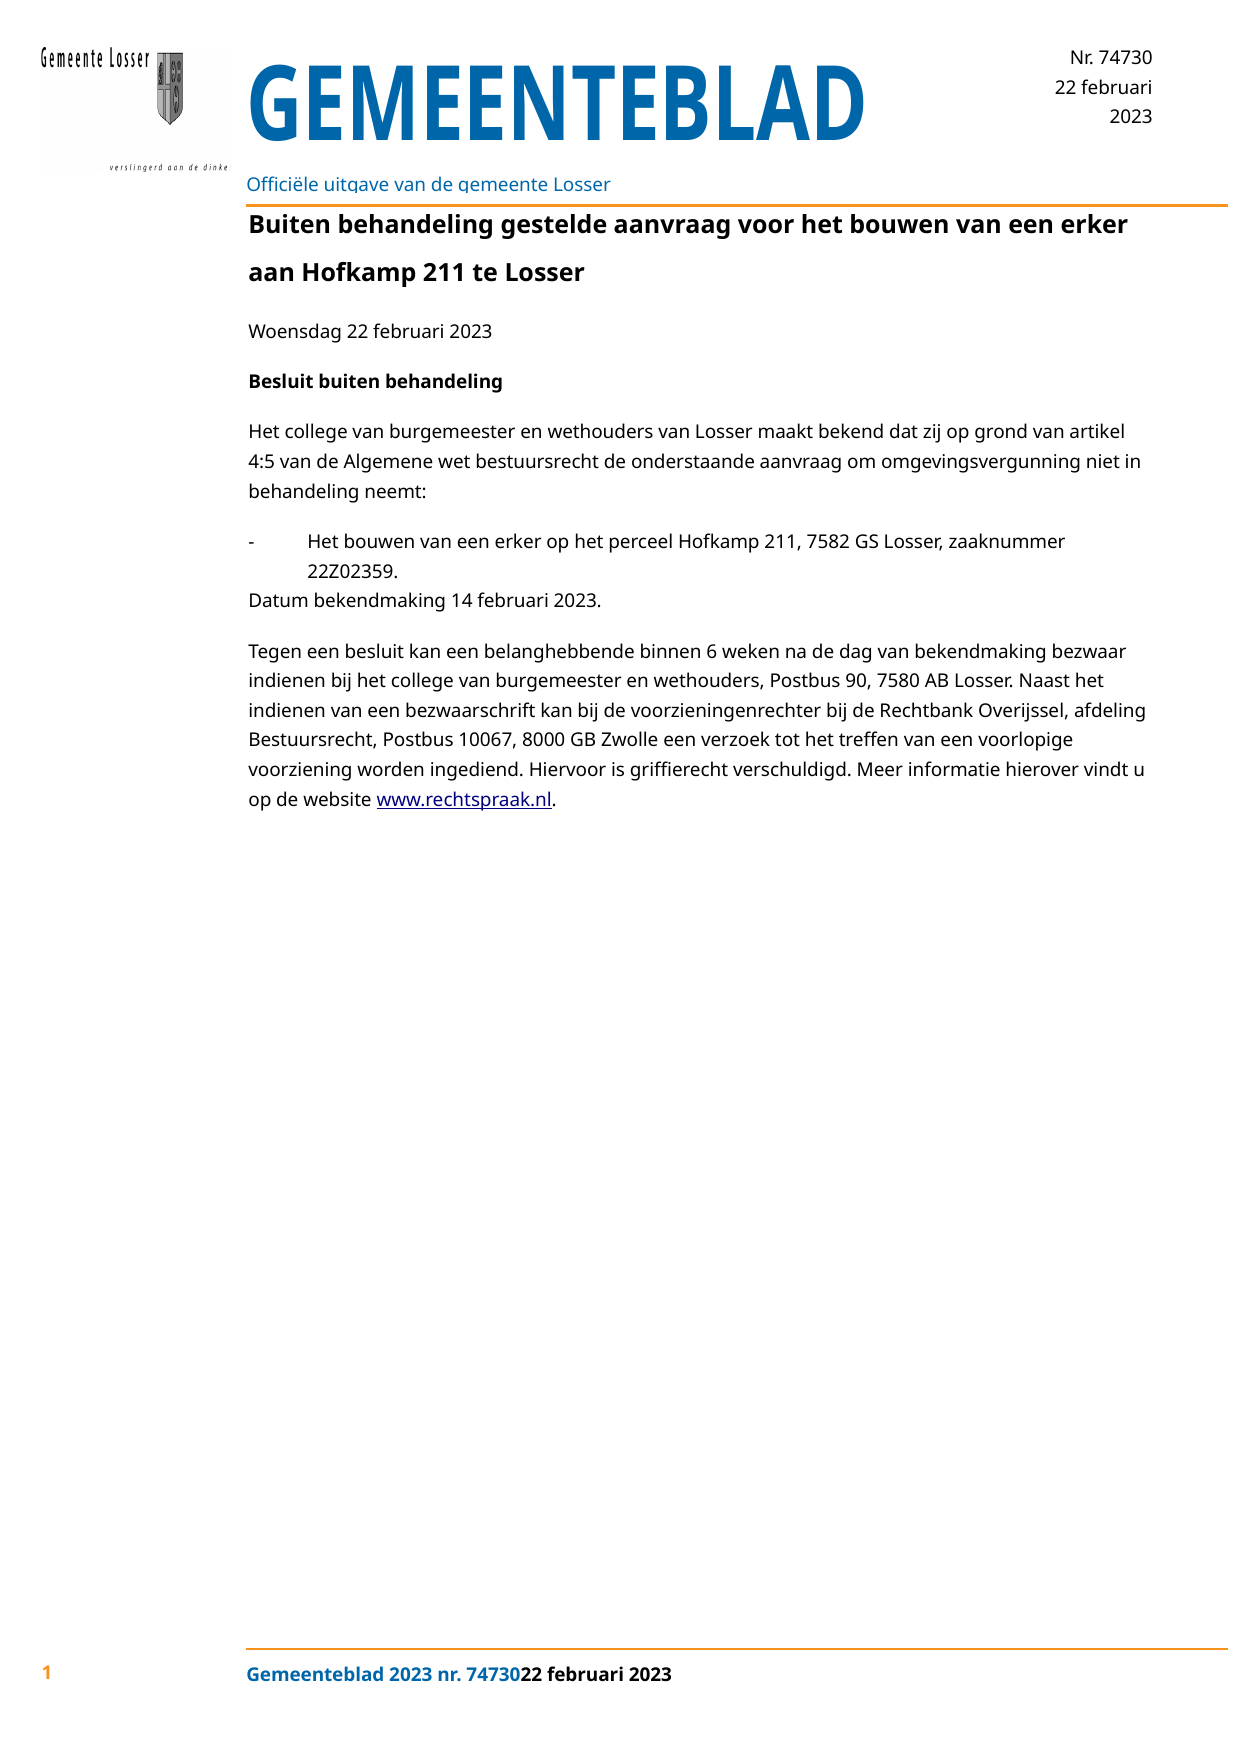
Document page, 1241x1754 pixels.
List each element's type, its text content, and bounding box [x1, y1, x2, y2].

text Buiten behandeling gestelde aanvraag voor het bouwen van een erker aan Hofkamp 211 te Losser [248, 207, 1152, 288]
list Het bouwen van een erker op het perceel Hofkamp 211, 7582 GS Losser, zaaknummer 22Z02359. [248, 528, 1152, 584]
text Het college van burgemeester en wethouders van Losser maakt bekend dat zij op grond van artikel 4:5 van de Algemene wet bestuursrecht de onderstaande aanvraag om omgevingsvergunning niet in behandeling neemt: [248, 419, 1152, 504]
text Besluit buiten behandeling [248, 368, 1152, 394]
text Woensdag 22 februari 2023 [248, 318, 1152, 344]
text Tegen een besluit kan een belanghebbende binnen 6 weken na de dag van bekendmaking bezwaar indienen bij het college van burgemeester en wethouders, Postbus 90, 7580 AB Losser. Naast het indienen van een bezwaarschrift kan bij de voorzieningenrechter bij de Rechtbank Overijssel, afdeling Bestuursrecht, Postbus 10067, 8000 GB Zwolle een verzoek tot het treffen van een voorlopige voorziening worden ingediend. Hiervoor is griffierecht verschuldigd. Meer informatie hierover vindt u op de website www.rechtspraak.nl. [248, 638, 1152, 812]
picture [41, 47, 231, 172]
text Datum bekendmaking 14 februari 2023. [248, 587, 1152, 613]
